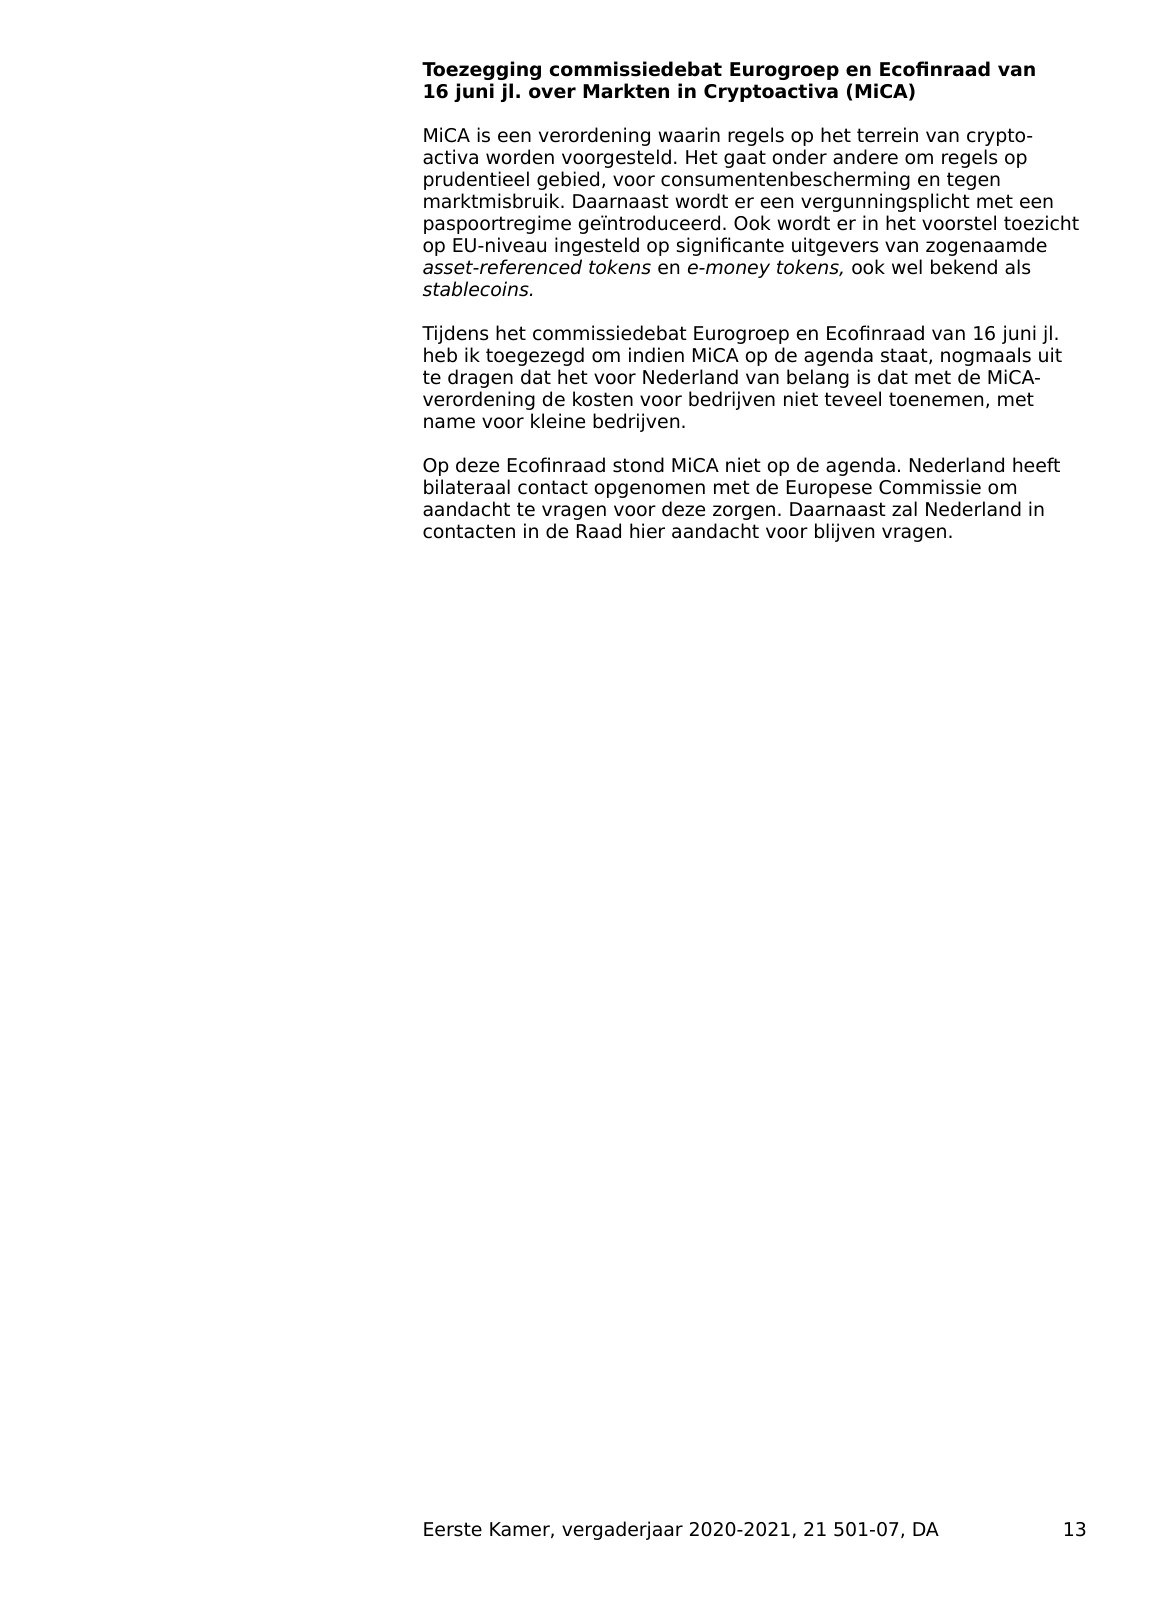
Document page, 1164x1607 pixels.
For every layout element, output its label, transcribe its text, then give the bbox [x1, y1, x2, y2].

text Tijdens het commissiedebat Eurogroep en Ecofinraad van 16 juni jl. heb ik toegezegd om indien MiCA op de agenda staat, nogmaals uit te dragen dat het voor Nederland van belang is dat met de MiCA-verordening de kosten voor bedrijven niet teveel toenemen, met name voor kleine bedrijven. [422, 323, 1087, 433]
subtitle Toezegging commissiedebat Eurogroep en Ecofinraad van 16 juni jl. over Markten in Cryptoactiva (MiCA) [422, 59, 1087, 103]
text Op deze Ecofinraad stond MiCA niet op de agenda. Nederland heeft bilateraal contact opgenomen met de Europese Commissie om aandacht te vragen voor deze zorgen. Daarnaast zal Nederland in contacten in de Raad hier aandacht voor blijven vragen. [422, 455, 1087, 543]
text MiCA is een verordening waarin regels op het terrein van crypto-activa worden voorgesteld. Het gaat onder andere om regels op prudentieel gebied, voor consumentenbescherming en tegen marktmisbruik. Daarnaast wordt er een vergunningsplicht met een paspoortregime geïntroduceerd. Ook wordt er in het voorstel toezicht op EU-niveau ingesteld op significante uitgevers van zogenaamde asset-referenced tokens en e-money tokens, ook wel bekend als stablecoins. [422, 125, 1087, 301]
